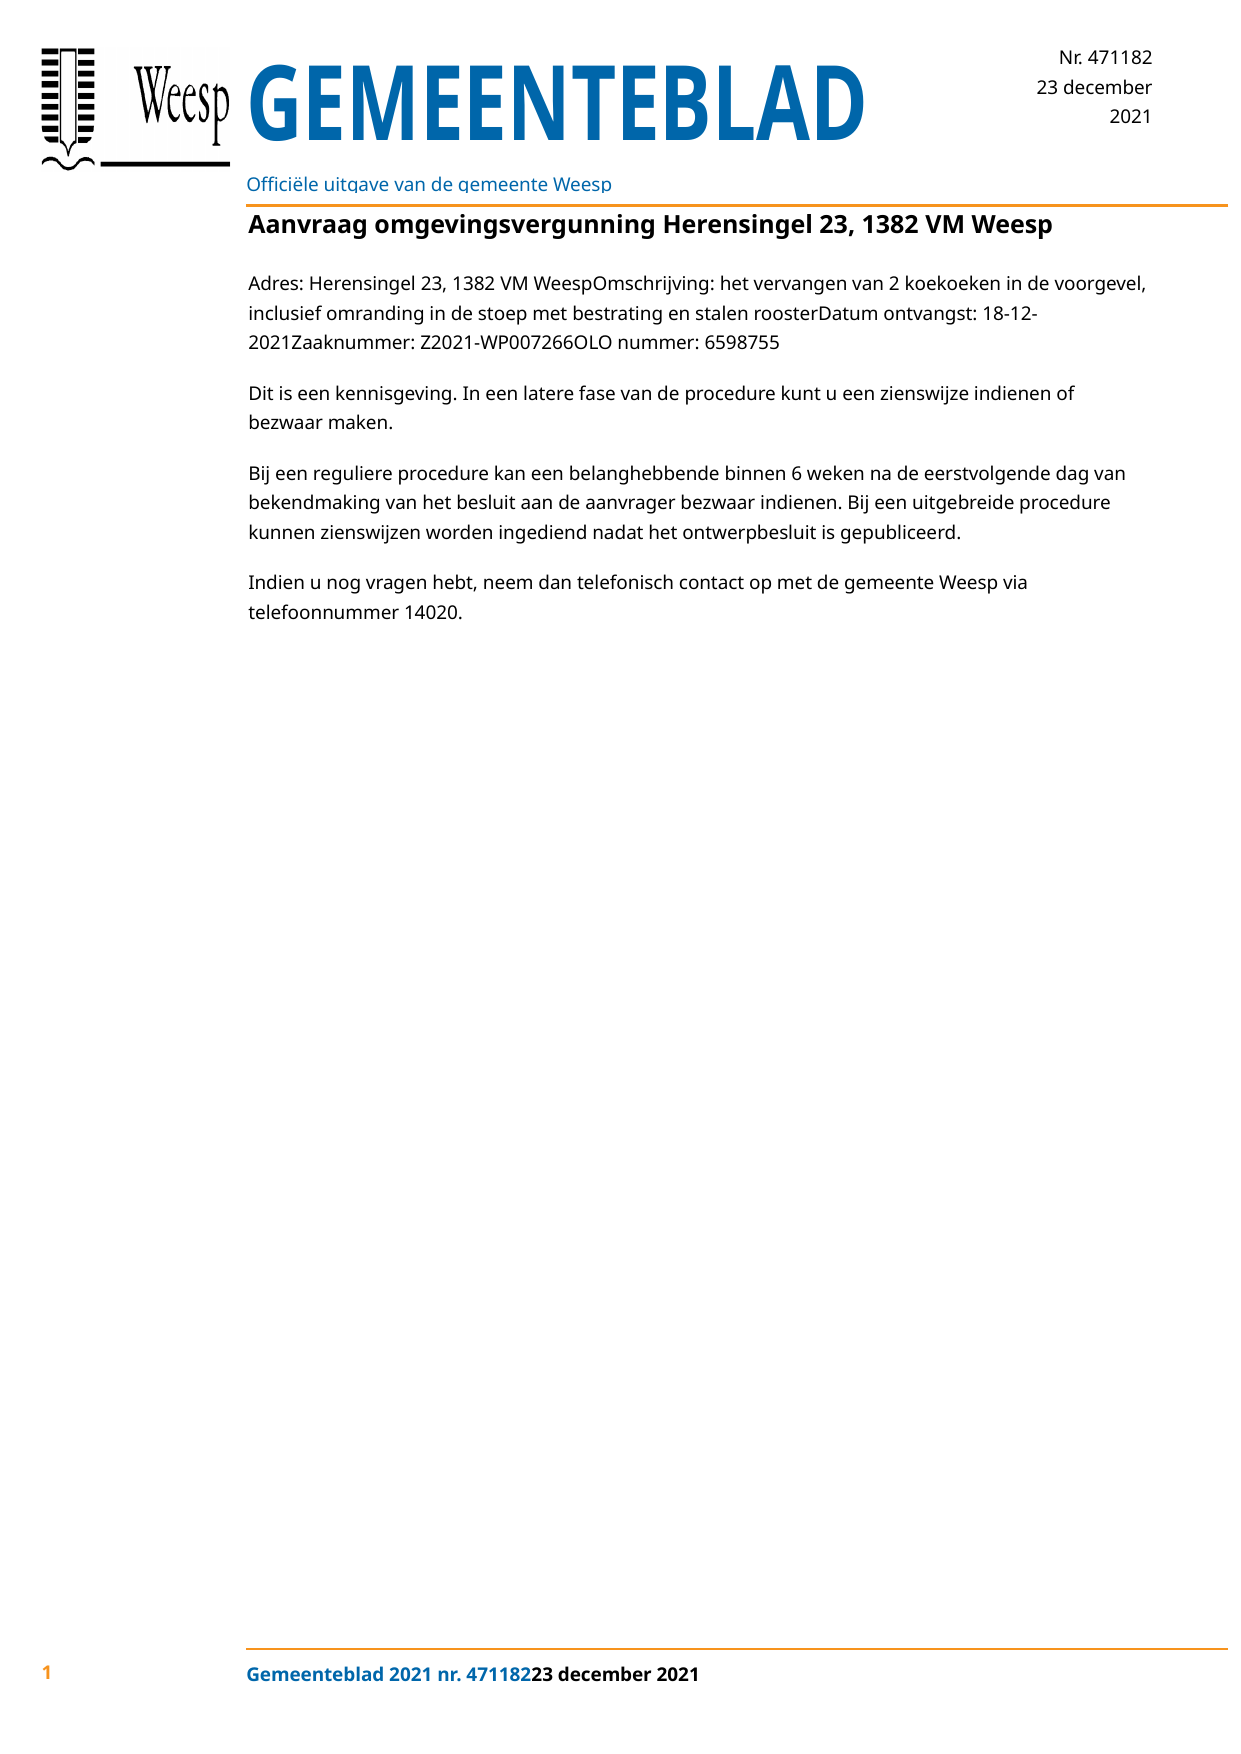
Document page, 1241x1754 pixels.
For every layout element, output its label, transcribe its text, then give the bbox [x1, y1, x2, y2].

text Aanvraag omgevingsvergunning Herensingel 23, 1382 VM Weesp [248, 207, 1152, 241]
picture [41, 47, 231, 172]
text Dit is een kennisgeving. In een latere fase van de procedure kunt u een zienswijze indienen of bezwaar maken. [248, 380, 1152, 435]
text Indien u nog vragen hebt, neem dan telefonisch contact op met de gemeente Weesp via telefoonnummer 14020. [248, 569, 1152, 625]
text Adres: Herensingel 23, 1382 VM WeespOmschrijving: het vervangen van 2 koekoeken in de voorgevel, inclusief omranding in de stoep met bestrating en stalen roosterDatum ontvangst: 18-12-2021Zaaknummer: Z2021-WP007266OLO nummer: 6598755 [248, 270, 1152, 355]
text Bij een reguliere procedure kan een belanghebbende binnen 6 weken na de eerstvolgende dag van bekendmaking van het besluit aan de aanvrager bezwaar indienen. Bij een uitgebreide procedure kunnen zienswijzen worden ingediend nadat het ontwerpbesluit is gepubliceerd. [248, 460, 1152, 545]
